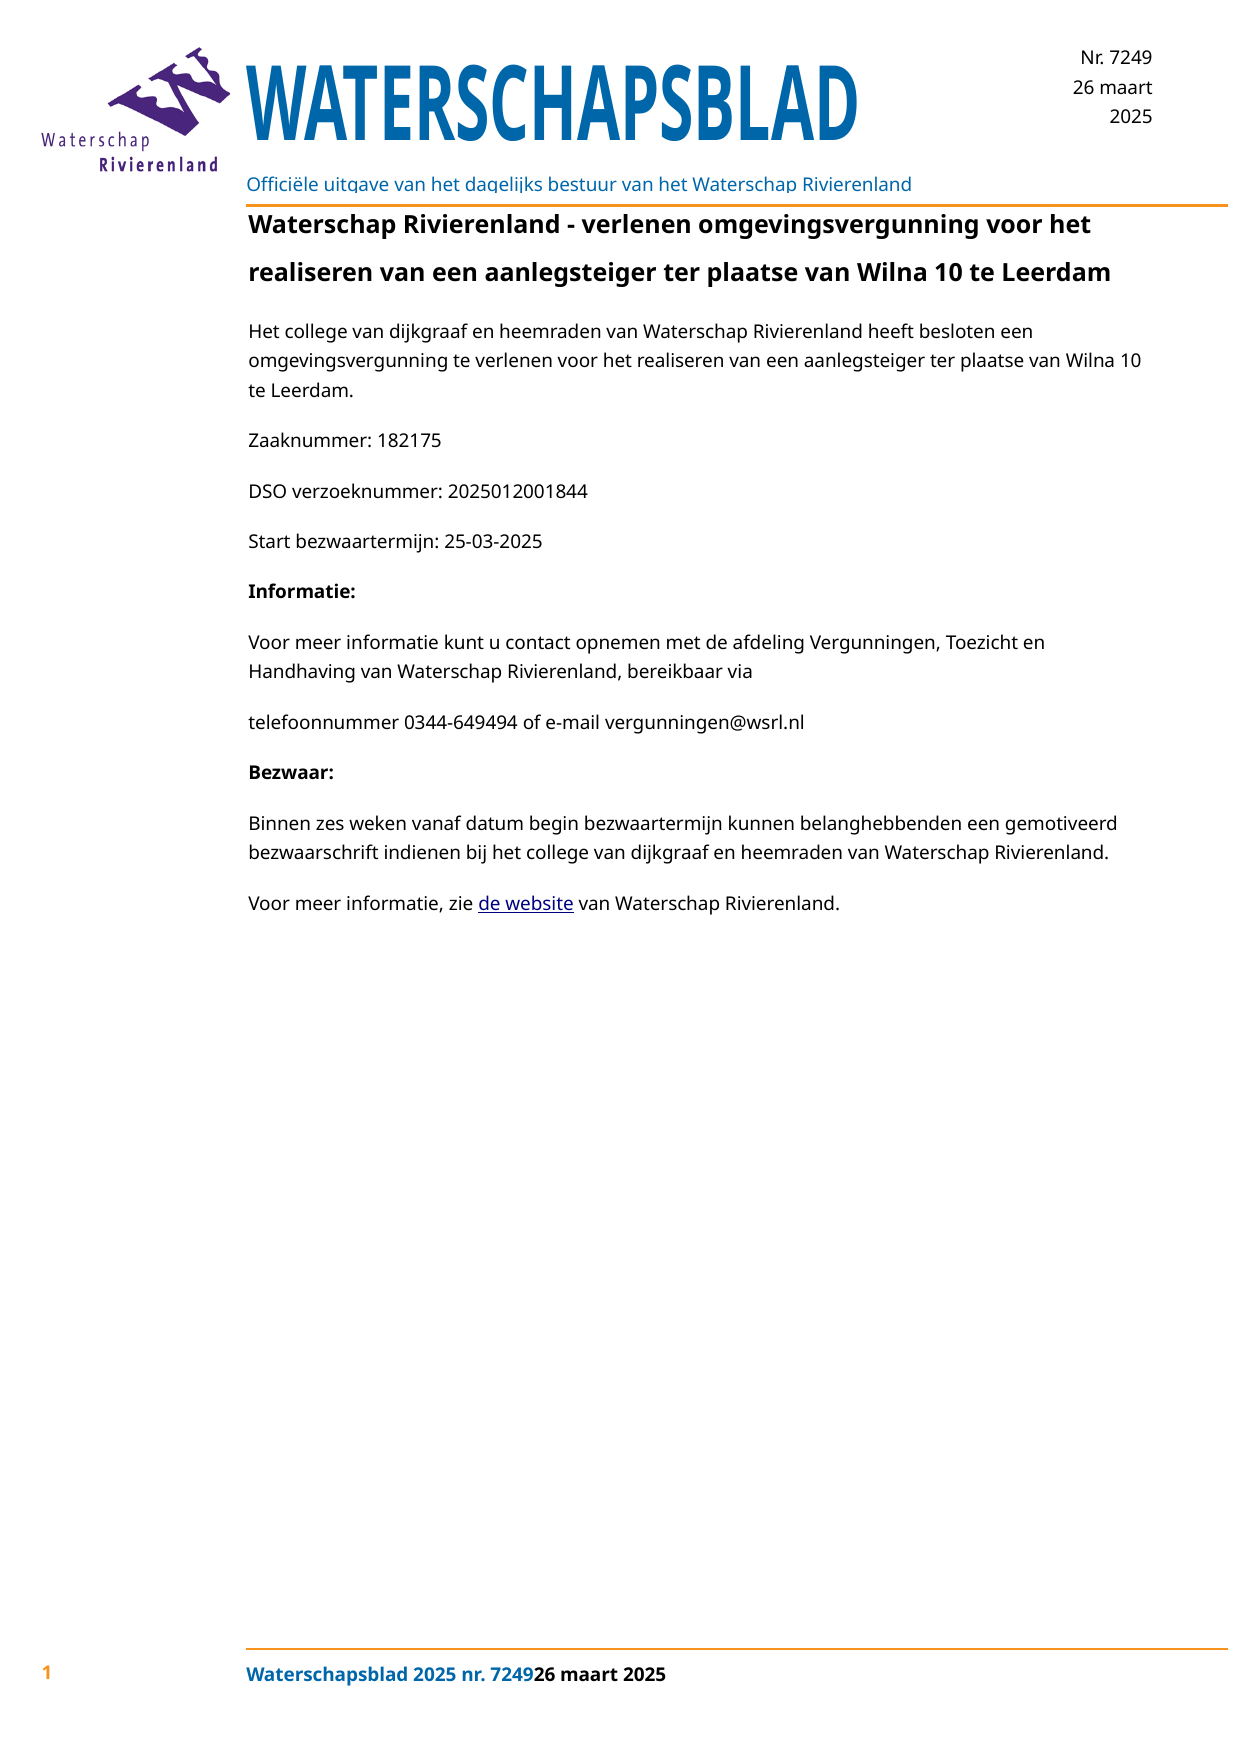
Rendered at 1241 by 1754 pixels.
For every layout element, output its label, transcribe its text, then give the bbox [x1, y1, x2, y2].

text Zaaknummer: 182175 [248, 427, 1152, 453]
text Waterschap Rivierenland - verlenen omgevingsvergunning voor het realiseren van een aanlegsteiger ter plaatse van Wilna 10 te Leerdam [248, 207, 1152, 288]
text Start bezwaartermijn: 25-03-2025 [248, 528, 1152, 554]
text Voor meer informatie, zie de website van Waterschap Rivierenland. [248, 890, 1152, 916]
text Het college van dijkgraaf en heemraden van Waterschap Rivierenland heeft besloten een omgevingsvergunning te verlenen voor het realiseren van een aanlegsteiger ter plaatse van Wilna 10 te Leerdam. [248, 318, 1152, 403]
text Informatie: [248, 579, 1152, 604]
text Binnen zes weken vanaf datum begin bezwaartermijn kunnen belanghebbenden een gemotiveerd bezwaarschrift indienen bij het college van dijkgraaf en heemraden van Waterschap Rivierenland. [248, 810, 1152, 865]
text telefoonnummer 0344-649494 of e-mail vergunningen@wsrl.nl [248, 709, 1152, 735]
text Bezwaar: [248, 759, 1152, 785]
picture [41, 47, 231, 172]
text Voor meer informatie kunt u contact opnemen met de afdeling Vergunningen, Toezicht en Handhaving van Waterschap Rivierenland, bereikbaar via [248, 629, 1152, 684]
text DSO verzoeknummer: 2025012001844 [248, 478, 1152, 504]
